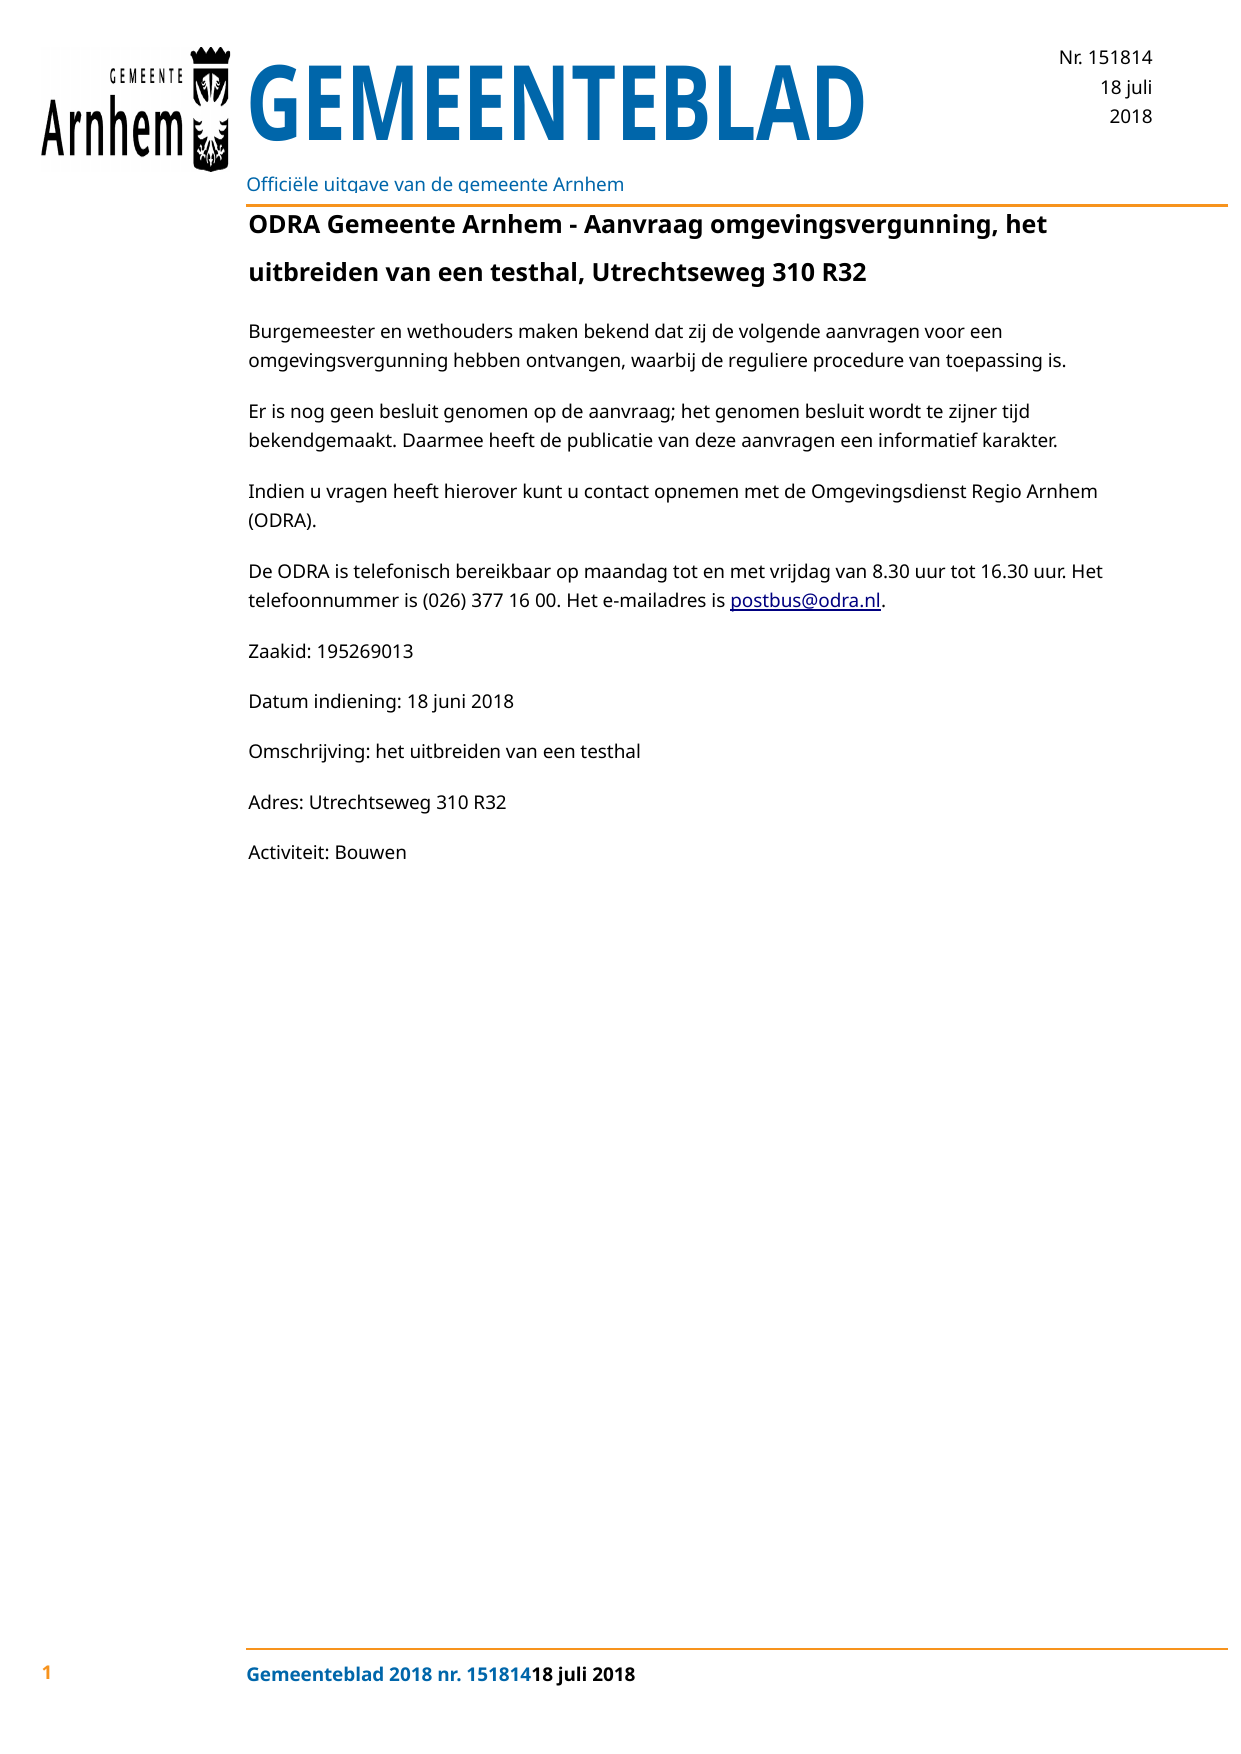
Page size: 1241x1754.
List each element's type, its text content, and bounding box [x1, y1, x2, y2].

picture [41, 47, 231, 172]
text Zaakid: 195269013 [248, 638, 1152, 664]
text Omschrijving: het uitbreiden van een testhal [248, 739, 1152, 764]
text Adres: Utrechtseweg 310 R32 [248, 789, 1152, 815]
text De ODRA is telefonisch bereikbaar op maandag tot en met vrijdag van 8.30 uur tot 16.30 uur. Het telefoonnummer is (026) 377 16 00. Het e-mailadres is postbus@odra.nl. [248, 558, 1152, 613]
text Datum indiening: 18 juni 2018 [248, 688, 1152, 714]
text Burgemeester en wethouders maken bekend dat zij de volgende aanvragen voor een omgevingsvergunning hebben ontvangen, waarbij de reguliere procedure van toepassing is. [248, 318, 1152, 373]
text Er is nog geen besluit genomen op de aanvraag; het genomen besluit wordt te zijner tijd bekendgemaakt. Daarmee heeft de publicatie van deze aanvragen een informatief karakter. [248, 398, 1152, 453]
text Indien u vragen heeft hierover kunt u contact opnemen met de Omgevingsdienst Regio Arnhem (ODRA). [248, 478, 1152, 533]
text Activiteit: Bouwen [248, 839, 1152, 865]
text ODRA Gemeente Arnhem - Aanvraag omgevingsvergunning, het uitbreiden van een testhal, Utrechtseweg 310 R32 [248, 207, 1152, 288]
